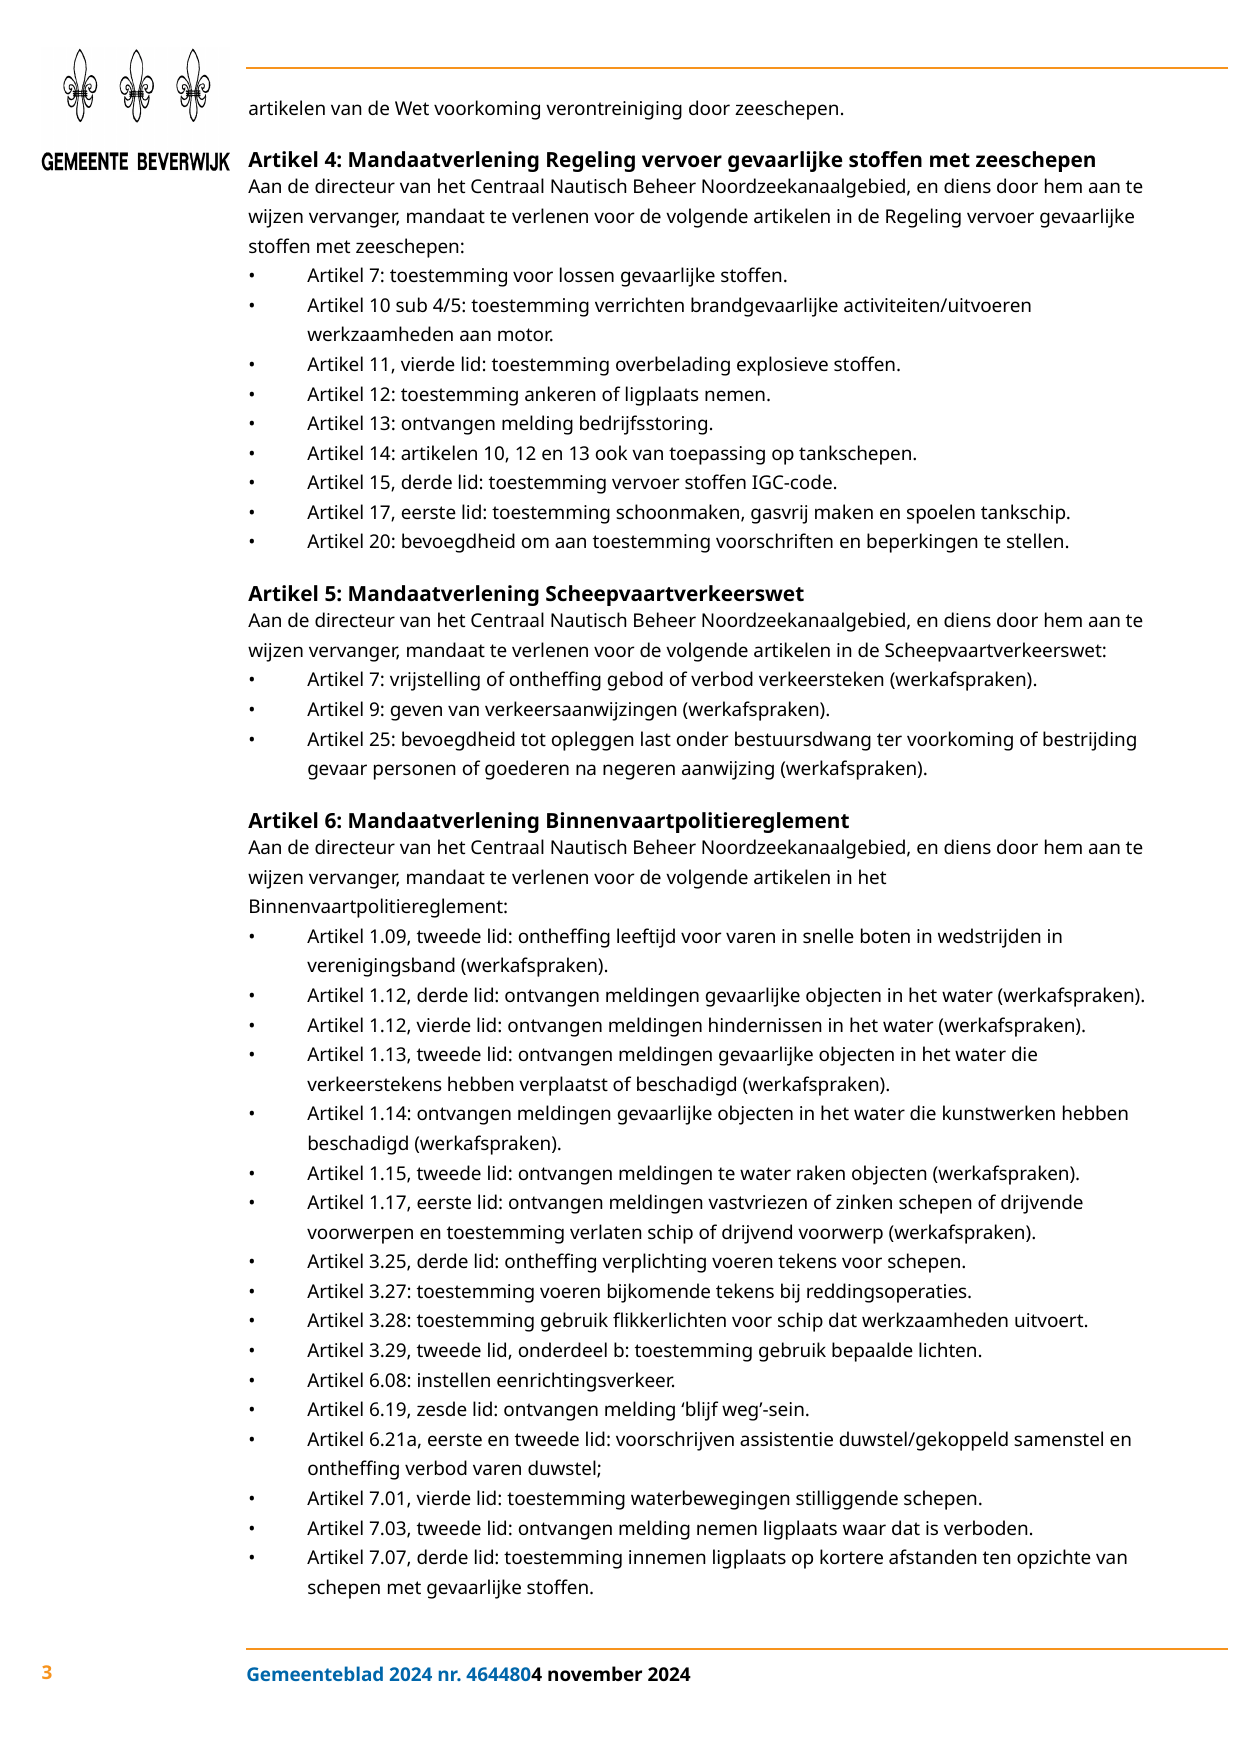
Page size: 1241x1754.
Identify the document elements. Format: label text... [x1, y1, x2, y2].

list Artikel 20: bevoegdheid om aan toestemming voorschriften en beperkingen te stellen. [248, 529, 1152, 554]
text artikelen van de Wet voorkoming verontreiniging door zeeschepen. [248, 95, 1152, 121]
list Artikel 7.07, derde lid: toestemming innemen ligplaats op kortere afstanden ten opzichte van schepen met gevaarlijke stoffen. [248, 1544, 1152, 1599]
text Aan de directeur van het Centraal Nautisch Beheer Noordzeekanaalgebied, en diens door hem aan te wijzen vervanger, mandaat te verlenen voor de volgende artikelen in het Binnenvaartpolitiereglement: [248, 834, 1152, 919]
text Artikel 4: Mandaatverlening Regeling vervoer gevaarlijke stoffen met zeeschepen [248, 145, 1152, 174]
list Artikel 1.09, tweede lid: ontheffing leeftijd voor varen in snelle boten in wedstrijden in verenigingsband (werkafspraken). [248, 923, 1152, 978]
list Artikel 7.01, vierde lid: toestemming waterbewegingen stilliggende schepen. [248, 1485, 1152, 1511]
list Artikel 10 sub 4/5: toestemming verrichten brandgevaarlijke activiteiten/uitvoeren werkzaamheden aan motor. [248, 292, 1152, 347]
list Artikel 17, eerste lid: toestemming schoonmaken, gasvrij maken en spoelen tankschip. [248, 499, 1152, 525]
list Artikel 7: toestemming voor lossen gevaarlijke stoffen. [248, 262, 1152, 288]
text Artikel 6: Mandaatverlening Binnenvaartpolitiereglement [248, 806, 1152, 834]
list Artikel 1.12, derde lid: ontvangen meldingen gevaarlijke objecten in het water (werkafspraken). [248, 982, 1152, 1008]
text Artikel 5: Mandaatverlening Scheepvaartverkeerswet [248, 579, 1152, 607]
list Artikel 3.25, derde lid: ontheffing verplichting voeren tekens voor schepen. [248, 1248, 1152, 1274]
list Artikel 3.27: toestemming voeren bijkomende tekens bij reddingsoperaties. [248, 1278, 1152, 1304]
list Artikel 12: toestemming ankeren of ligplaats nemen. [248, 381, 1152, 406]
list Artikel 11, vierde lid: toestemming overbelading explosieve stoffen. [248, 351, 1152, 377]
list Artikel 1.13, tweede lid: ontvangen meldingen gevaarlijke objecten in het water die verkeerstekens hebben verplaatst of beschadigd (werkafspraken). [248, 1041, 1152, 1097]
picture [41, 47, 231, 172]
list Artikel 6.19, zesde lid: ontvangen melding ‘blijf weg’-sein. [248, 1396, 1152, 1422]
text Aan de directeur van het Centraal Nautisch Beheer Noordzeekanaalgebied, en diens door hem aan te wijzen vervanger, mandaat te verlenen voor de volgende artikelen in de Regeling vervoer gevaarlijke stoffen met zeeschepen: [248, 174, 1152, 258]
list Artikel 15, derde lid: toestemming vervoer stoffen IGC-code. [248, 469, 1152, 495]
list Artikel 7: vrijstelling of ontheffing gebod of verbod verkeersteken (werkafspraken). [248, 667, 1152, 692]
text Aan de directeur van het Centraal Nautisch Beheer Noordzeekanaalgebied, en diens door hem aan te wijzen vervanger, mandaat te verlenen voor de volgende artikelen in de Scheepvaartverkeerswet: [248, 607, 1152, 663]
list Artikel 3.29, tweede lid, onderdeel b: toestemming gebruik bepaalde lichten. [248, 1337, 1152, 1363]
list Artikel 6.08: instellen eenrichtingsverkeer. [248, 1367, 1152, 1392]
list Artikel 1.17, eerste lid: ontvangen meldingen vastvriezen of zinken schepen of drijvende voorwerpen en toestemming verlaten schip of drijvend voorwerp (werkafspraken). [248, 1189, 1152, 1244]
list Artikel 1.15, tweede lid: ontvangen meldingen te water raken objecten (werkafspraken). [248, 1160, 1152, 1185]
list Artikel 14: artikelen 10, 12 en 13 ook van toepassing op tankschepen. [248, 440, 1152, 466]
list Artikel 1.12, vierde lid: ontvangen meldingen hindernissen in het water (werkafspraken). [248, 1012, 1152, 1037]
list Artikel 13: ontvangen melding bedrijfsstoring. [248, 410, 1152, 436]
list Artikel 1.14: ontvangen meldingen gevaarlijke objecten in het water die kunstwerken hebben beschadigd (werkafspraken). [248, 1101, 1152, 1156]
list Artikel 9: geven van verkeersaanwijzingen (werkafspraken). [248, 696, 1152, 722]
list Artikel 7.03, tweede lid: ontvangen melding nemen ligplaats waar dat is verboden. [248, 1515, 1152, 1540]
list Artikel 6.21a, eerste en tweede lid: voorschrijven assistentie duwstel/gekoppeld samenstel en ontheffing verbod varen duwstel; [248, 1426, 1152, 1481]
list Artikel 25: bevoegdheid tot opleggen last onder bestuursdwang ter voorkoming of bestrijding gevaar personen of goederen na negeren aanwijzing (werkafspraken). [248, 726, 1152, 781]
list Artikel 3.28: toestemming gebruik flikkerlichten voor schip dat werkzaamheden uitvoert. [248, 1308, 1152, 1333]
